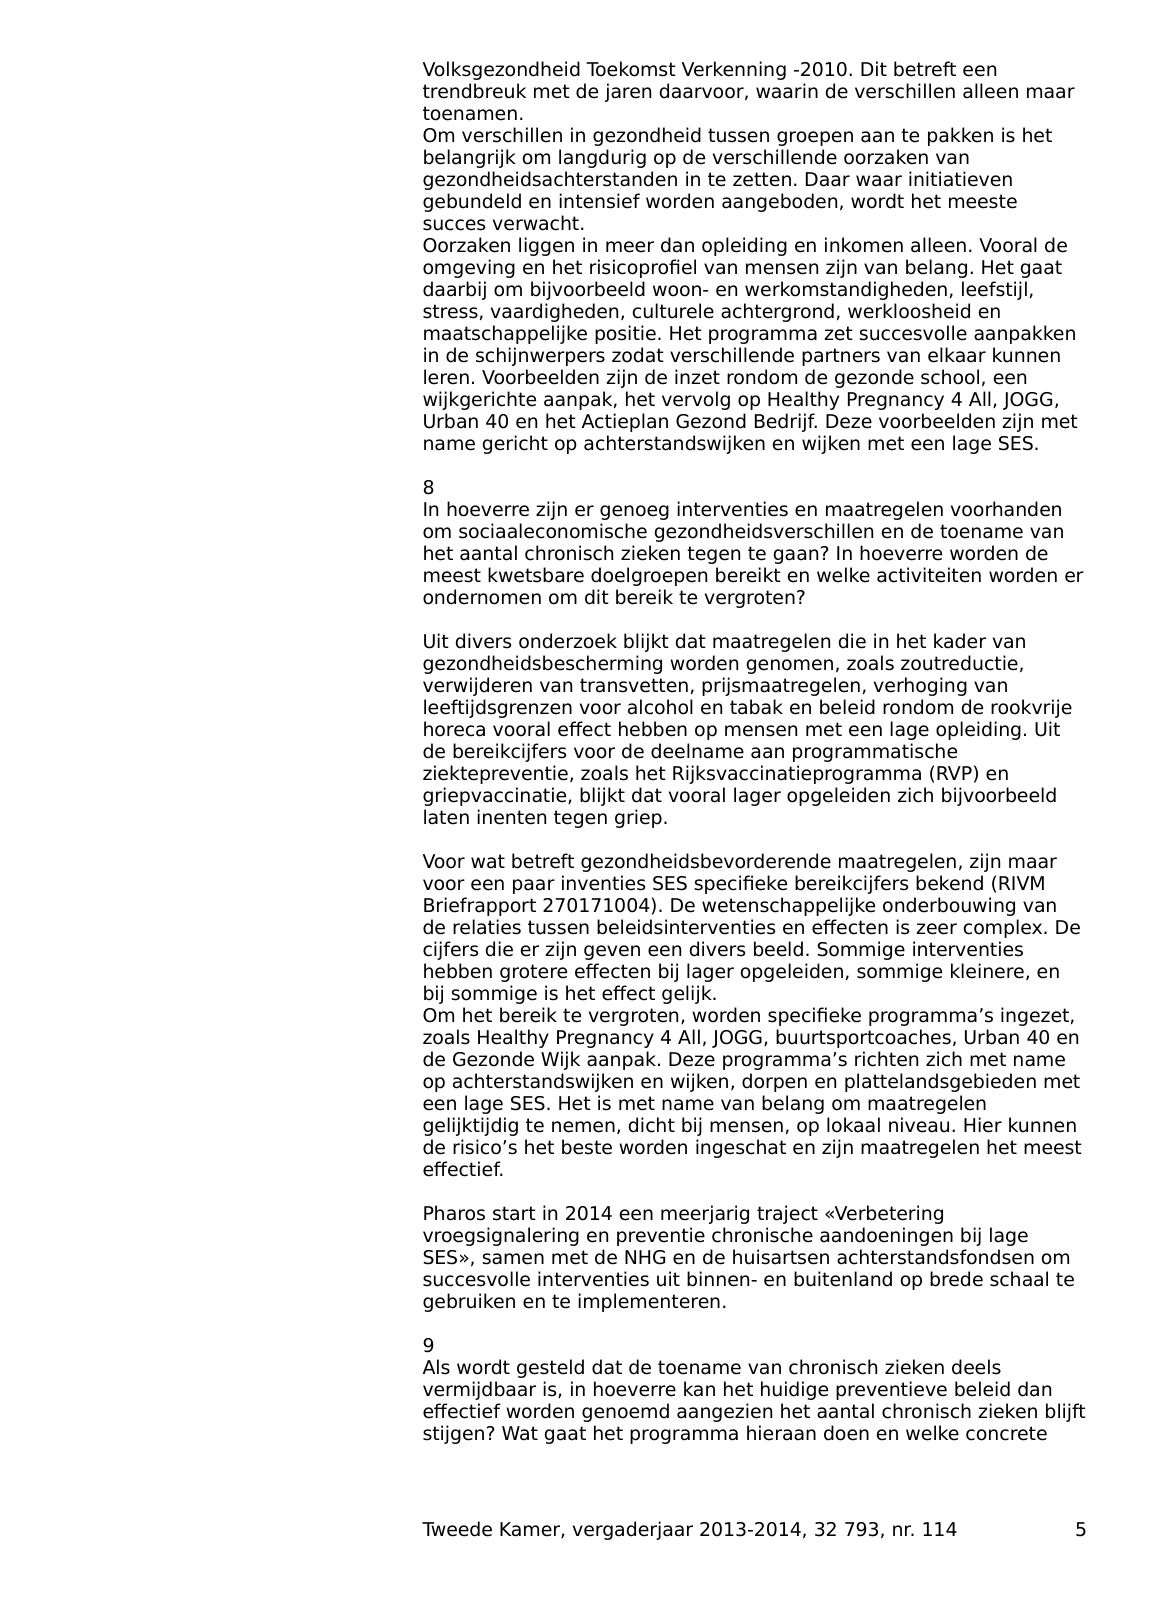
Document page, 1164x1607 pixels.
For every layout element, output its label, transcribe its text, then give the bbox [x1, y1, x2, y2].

text Om verschillen in gezondheid tussen groepen aan te pakken is het belangrijk om langdurig op de verschillende oorzaken van gezondheidsachterstanden in te zetten. Daar waar initiatieven gebundeld en intensief worden aangeboden, wordt het meeste succes verwacht. [422, 125, 1087, 235]
text Uit divers onderzoek blijkt dat maatregelen die in het kader van gezondheidsbescherming worden genomen, zoals zoutreductie, verwijderen van transvetten, prijsmaatregelen, verhoging van leeftijdsgrenzen voor alcohol en tabak en beleid rondom de rookvrije horeca vooral effect hebben op mensen met een lage opleiding. Uit de bereikcijfers voor de deelname aan programmatische ziektepreventie, zoals het Rijksvaccinatieprogramma (RVP) en griepvaccinatie, blijkt dat vooral lager opgeleiden zich bijvoorbeeld laten inenten tegen griep. [422, 631, 1087, 829]
text 9 [422, 1335, 1087, 1357]
text 8 [422, 477, 1087, 499]
text Voor wat betreft gezondheidsbevorderende maatregelen, zijn maar voor een paar inventies SES specifieke bereikcijfers bekend (RIVM Briefrapport 270171004). De wetenschappelijke onderbouwing van de relaties tussen beleidsinterventies en effecten is zeer complex. De cijfers die er zijn geven een divers beeld. Sommige interventies hebben grotere effecten bij lager opgeleiden, sommige kleinere, en bij sommige is het effect gelijk. [422, 851, 1087, 1005]
text Om het bereik te vergroten, worden specifieke programma’s ingezet, zoals Healthy Pregnancy 4 All, JOGG, buurtsportcoaches, Urban 40 en de Gezonde Wijk aanpak. Deze programma’s richten zich met name op achterstandswijken en wijken, dorpen en plattelandsgebieden met een lage SES. Het is met name van belang om maatregelen gelijktijdig te nemen, dicht bij mensen, op lokaal niveau. Hier kunnen de risico’s het beste worden ingeschat en zijn maatregelen het meest effectief. [422, 1005, 1087, 1181]
text Pharos start in 2014 een meerjarig traject «Verbetering vroegsignalering en preventie chronische aandoeningen bij lage SES», samen met de NHG en de huisartsen achterstandsfondsen om succesvolle interventies uit binnen- en buitenland op brede schaal te gebruiken en te implementeren. [422, 1203, 1087, 1313]
text Als wordt gesteld dat de toename van chronisch zieken deels vermijdbaar is, in hoeverre kan het huidige preventieve beleid dan effectief worden genoemd aangezien het aantal chronisch zieken blijft stijgen? Wat gaat het programma hieraan doen en welke concrete [422, 1357, 1087, 1445]
text In hoeverre zijn er genoeg interventies en maatregelen voorhanden om sociaaleconomische gezondheidsverschillen en de toename van het aantal chronisch zieken tegen te gaan? In hoeverre worden de meest kwetsbare doelgroepen bereikt en welke activiteiten worden er ondernomen om dit bereik te vergroten? [422, 499, 1087, 609]
text Volksgezondheid Toekomst Verkenning -2010. Dit betreft een trendbreuk met de jaren daarvoor, waarin de verschillen alleen maar toenamen. [422, 59, 1087, 125]
text Oorzaken liggen in meer dan opleiding en inkomen alleen. Vooral de omgeving en het risicoprofiel van mensen zijn van belang. Het gaat daarbij om bijvoorbeeld woon- en werkomstandigheden, leefstijl, stress, vaardigheden, culturele achtergrond, werkloosheid en maatschappelijke positie. Het programma zet succesvolle aanpakken in de schijnwerpers zodat verschillende partners van elkaar kunnen leren. Voorbeelden zijn de inzet rondom de gezonde school, een wijkgerichte aanpak, het vervolg op Healthy Pregnancy 4 All, JOGG, Urban 40 en het Actieplan Gezond Bedrijf. Deze voorbeelden zijn met name gericht op achterstandswijken en wijken met een lage SES. [422, 235, 1087, 455]
